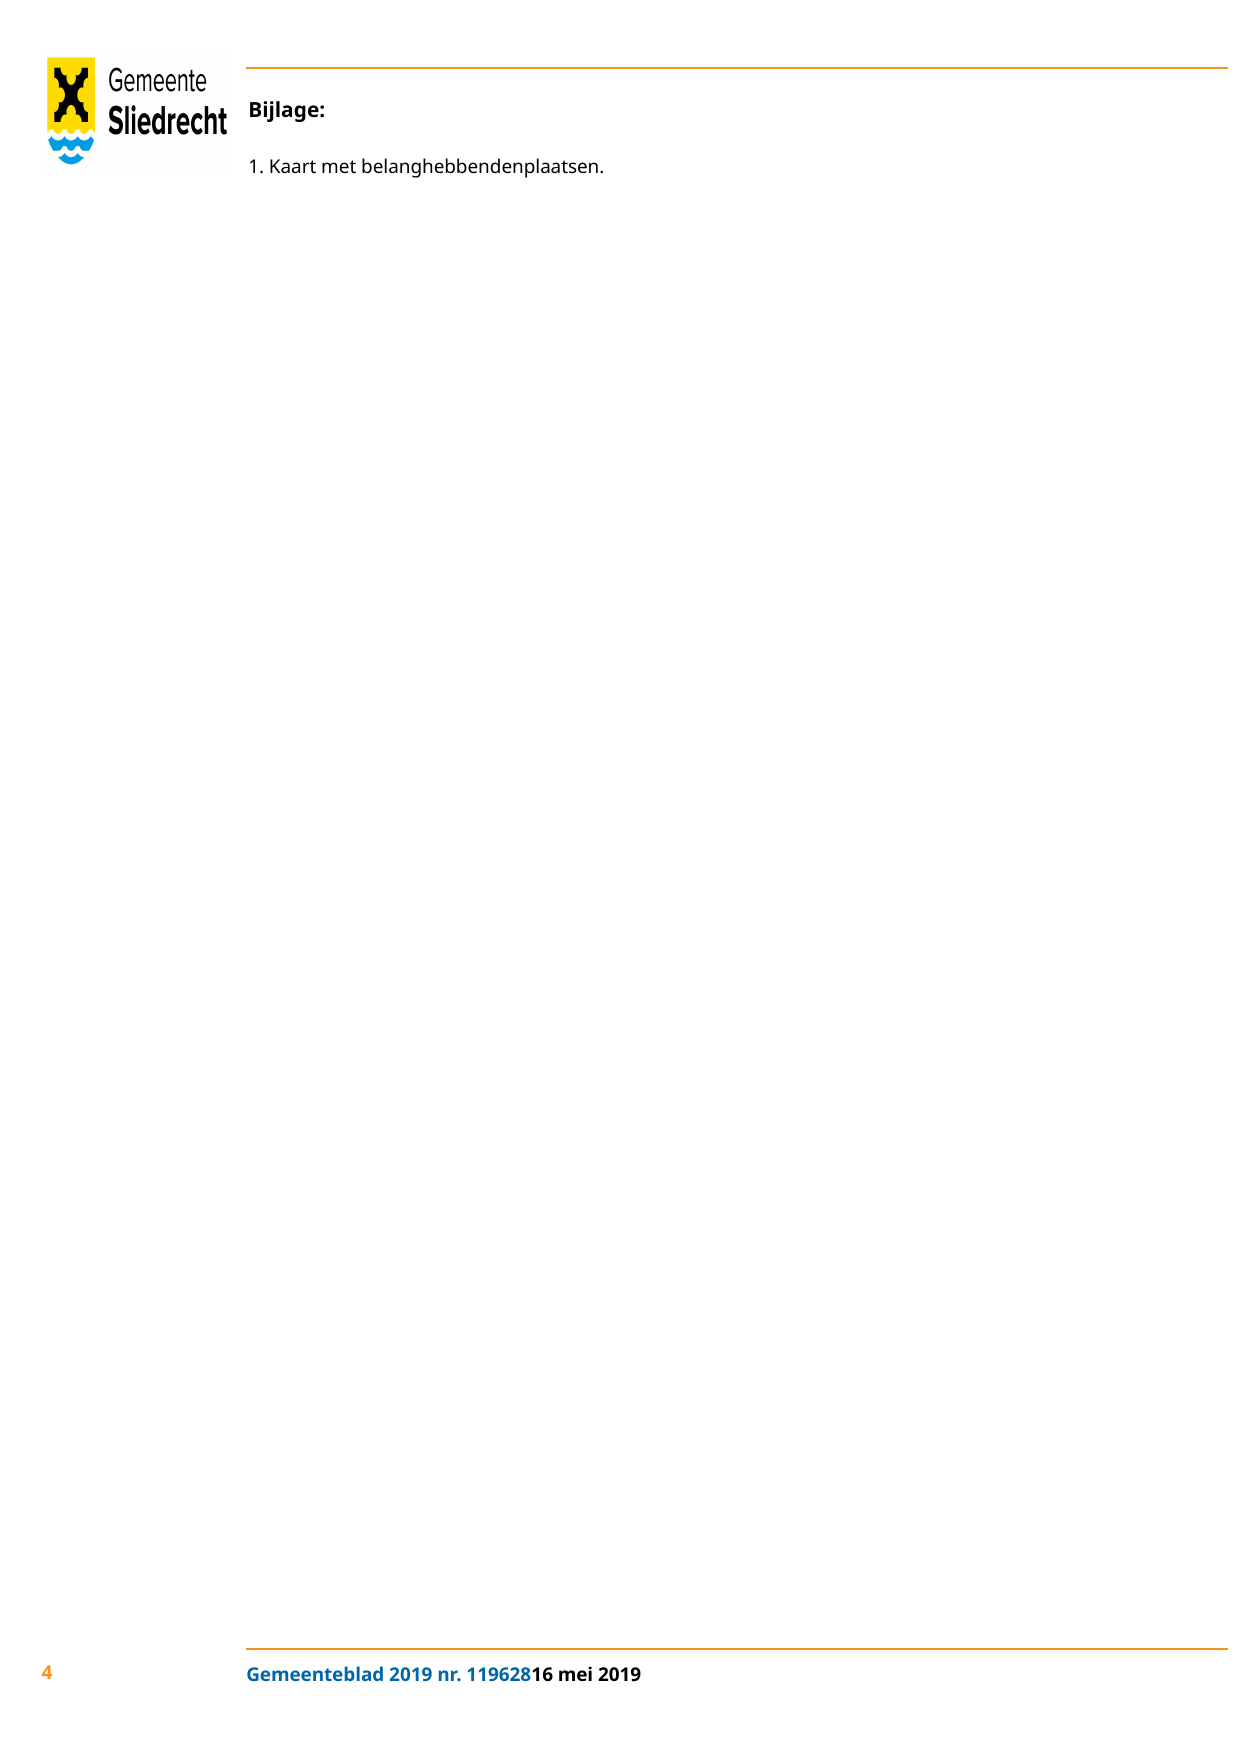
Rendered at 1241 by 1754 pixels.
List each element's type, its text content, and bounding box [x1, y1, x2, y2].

text Bijlage: [248, 95, 1152, 123]
text 1. Kaart met belanghebbendenplaatsen. [248, 153, 1152, 179]
picture [41, 47, 231, 172]
